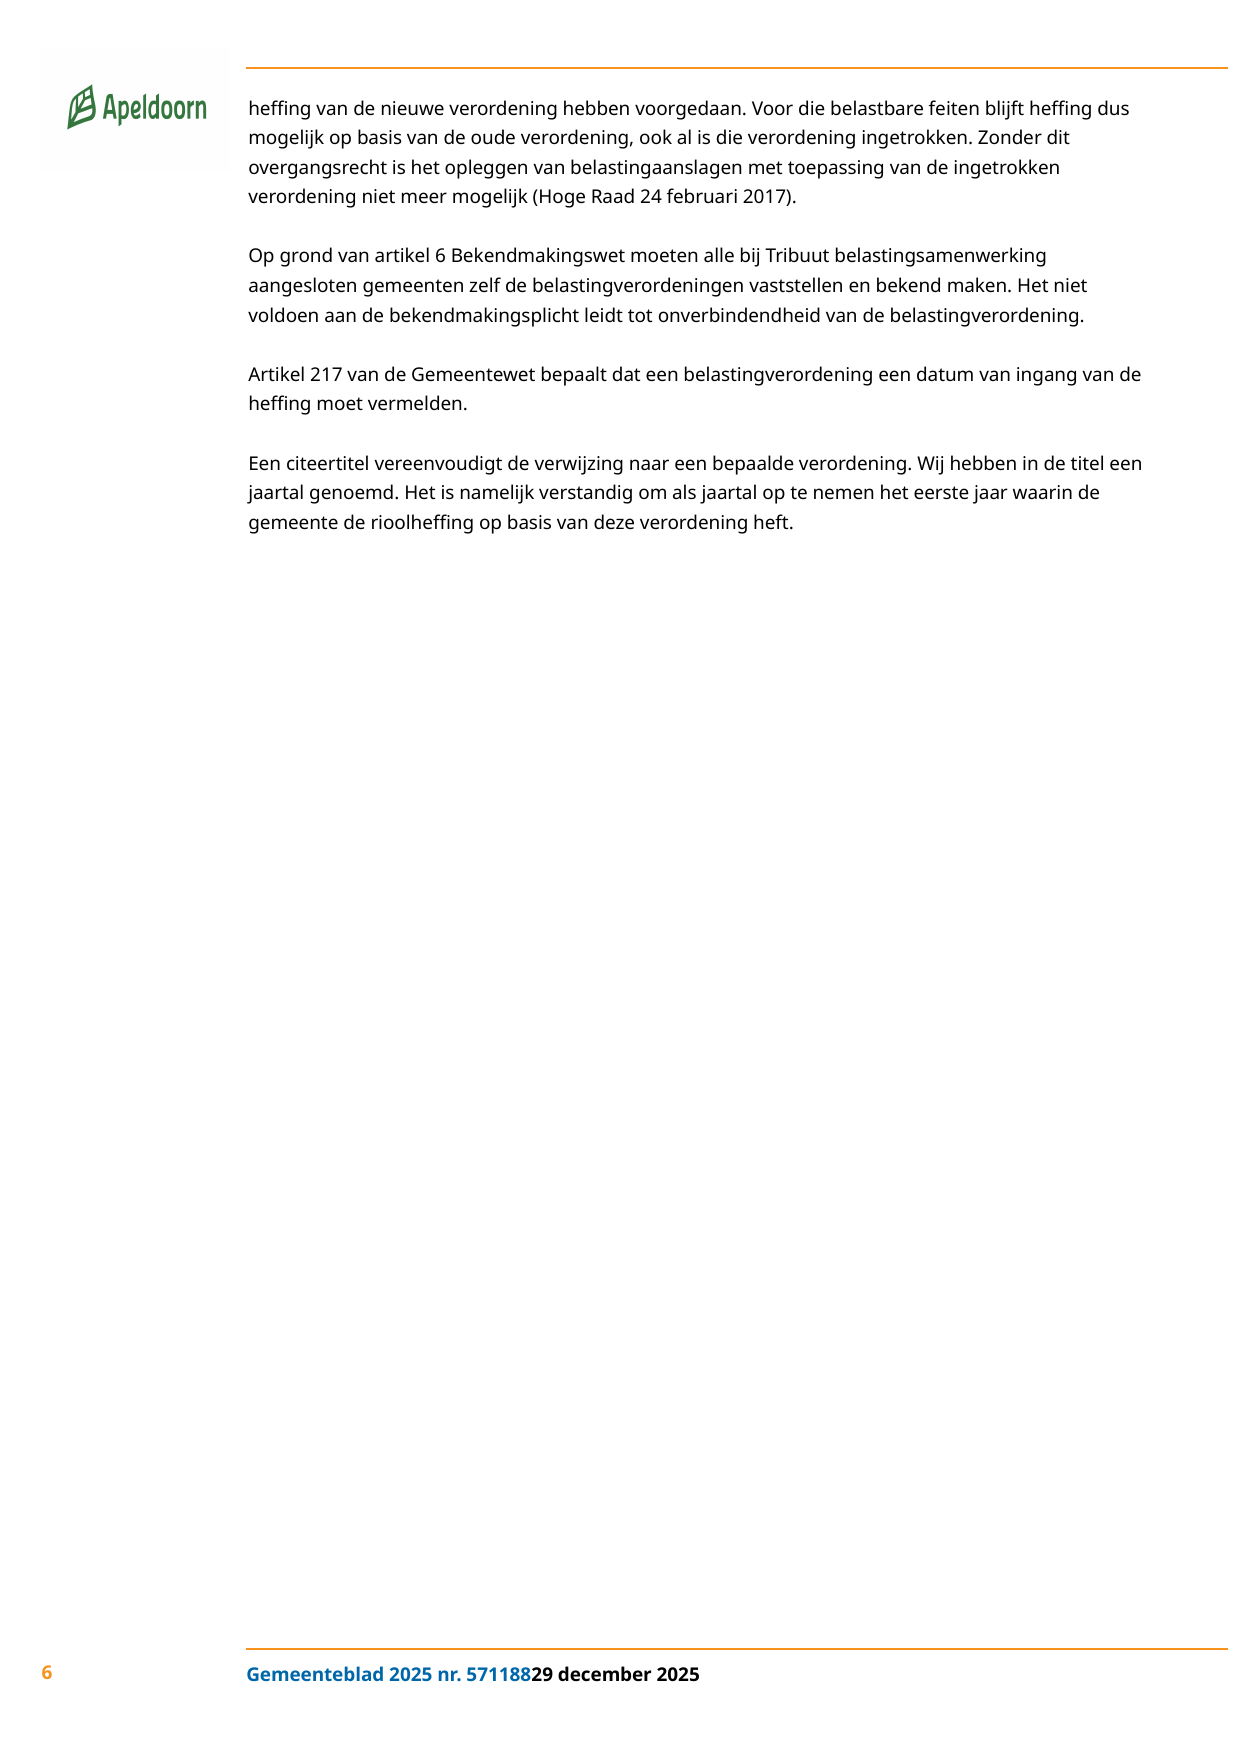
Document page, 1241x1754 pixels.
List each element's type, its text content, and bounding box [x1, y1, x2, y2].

text heffing van de nieuwe verordening hebben voorgedaan. Voor die belastbare feiten blijft heffing dus mogelijk op basis van de oude verordening, ook al is die verordening ingetrokken. Zonder dit overgangsrecht is het opleggen van belastingaanslagen met toepassing van de ingetrokken verordening niet meer mogelijk (Hoge Raad 24 februari 2017). [248, 95, 1152, 209]
text Een citeertitel vereenvoudigt de verwijzing naar een bepaalde verordening. Wij hebben in de titel een jaartal genoemd. Het is namelijk verstandig om als jaartal op te nemen het eerste jaar waarin de gemeente de rioolheffing op basis van deze verordening heft. [248, 450, 1152, 535]
text Artikel 217 van de Gemeentewet bepaalt dat een belastingverordening een datum van ingang van de heffing moet vermelden. [248, 361, 1152, 416]
picture [41, 47, 231, 172]
text Op grond van artikel 6 Bekendmakingswet moeten alle bij Tribuut belastingsamenwerking aangesloten gemeenten zelf de belastingverordeningen vaststellen en bekend maken. Het niet voldoen aan de bekendmakingsplicht leidt tot onverbindendheid van de belastingverordening. [248, 243, 1152, 328]
